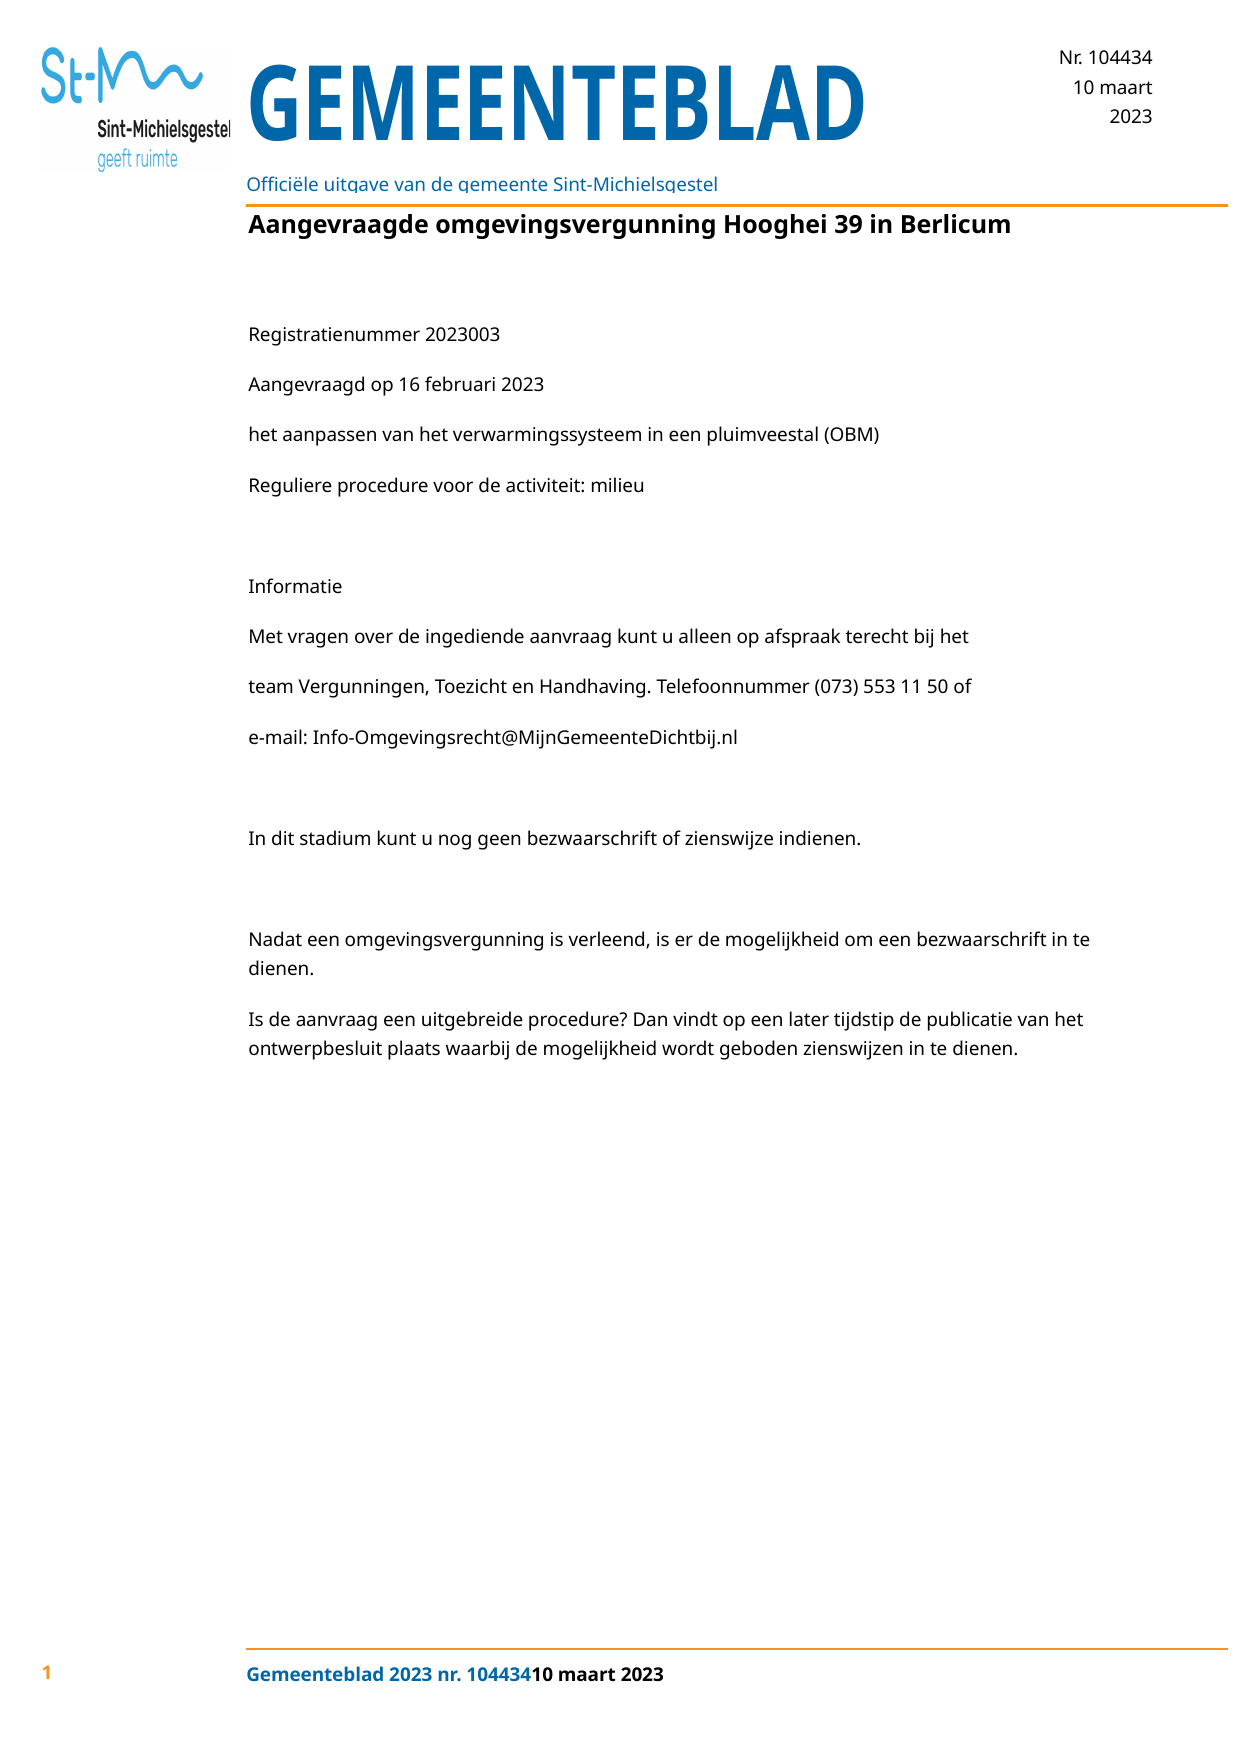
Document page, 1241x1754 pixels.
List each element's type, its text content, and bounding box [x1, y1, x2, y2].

text Aangevraagde omgevingsvergunning Hooghei 39 in Berlicum [248, 207, 1152, 241]
text team Vergunningen, Toezicht en Handhaving. Telefoonnummer (073) 553 11 50 of [248, 674, 1152, 699]
text Met vragen over de ingediende aanvraag kunt u alleen op afspraak terecht bij het [248, 623, 1152, 649]
text het aanpassen van het verwarmingssysteem in een pluimveestal (OBM) [248, 422, 1152, 447]
text Is de aanvraag een uitgebreide procedure? Dan vindt op een later tijdstip de publicatie van het ontwerpbesluit plaats waarbij de mogelijkheid wordt geboden zienswijzen in te dienen. [248, 1006, 1152, 1061]
picture [41, 47, 231, 172]
text Registratienummer 2023003 [248, 321, 1152, 346]
text Reguliere procedure voor de activiteit: milieu [248, 472, 1152, 498]
text Nadat een omgevingsvergunning is verleend, is er de mogelijkheid om een bezwaarschrift in te dienen. [248, 926, 1152, 981]
text Informatie [248, 573, 1152, 598]
text Aangevraagd op 16 februari 2023 [248, 371, 1152, 397]
text e-mail: Info-Omgevingsrecht@MijnGemeenteDichtbij.nl [248, 724, 1152, 750]
text In dit stadium kunt u nog geen bezwaarschrift of zienswijze indienen. [248, 825, 1152, 851]
